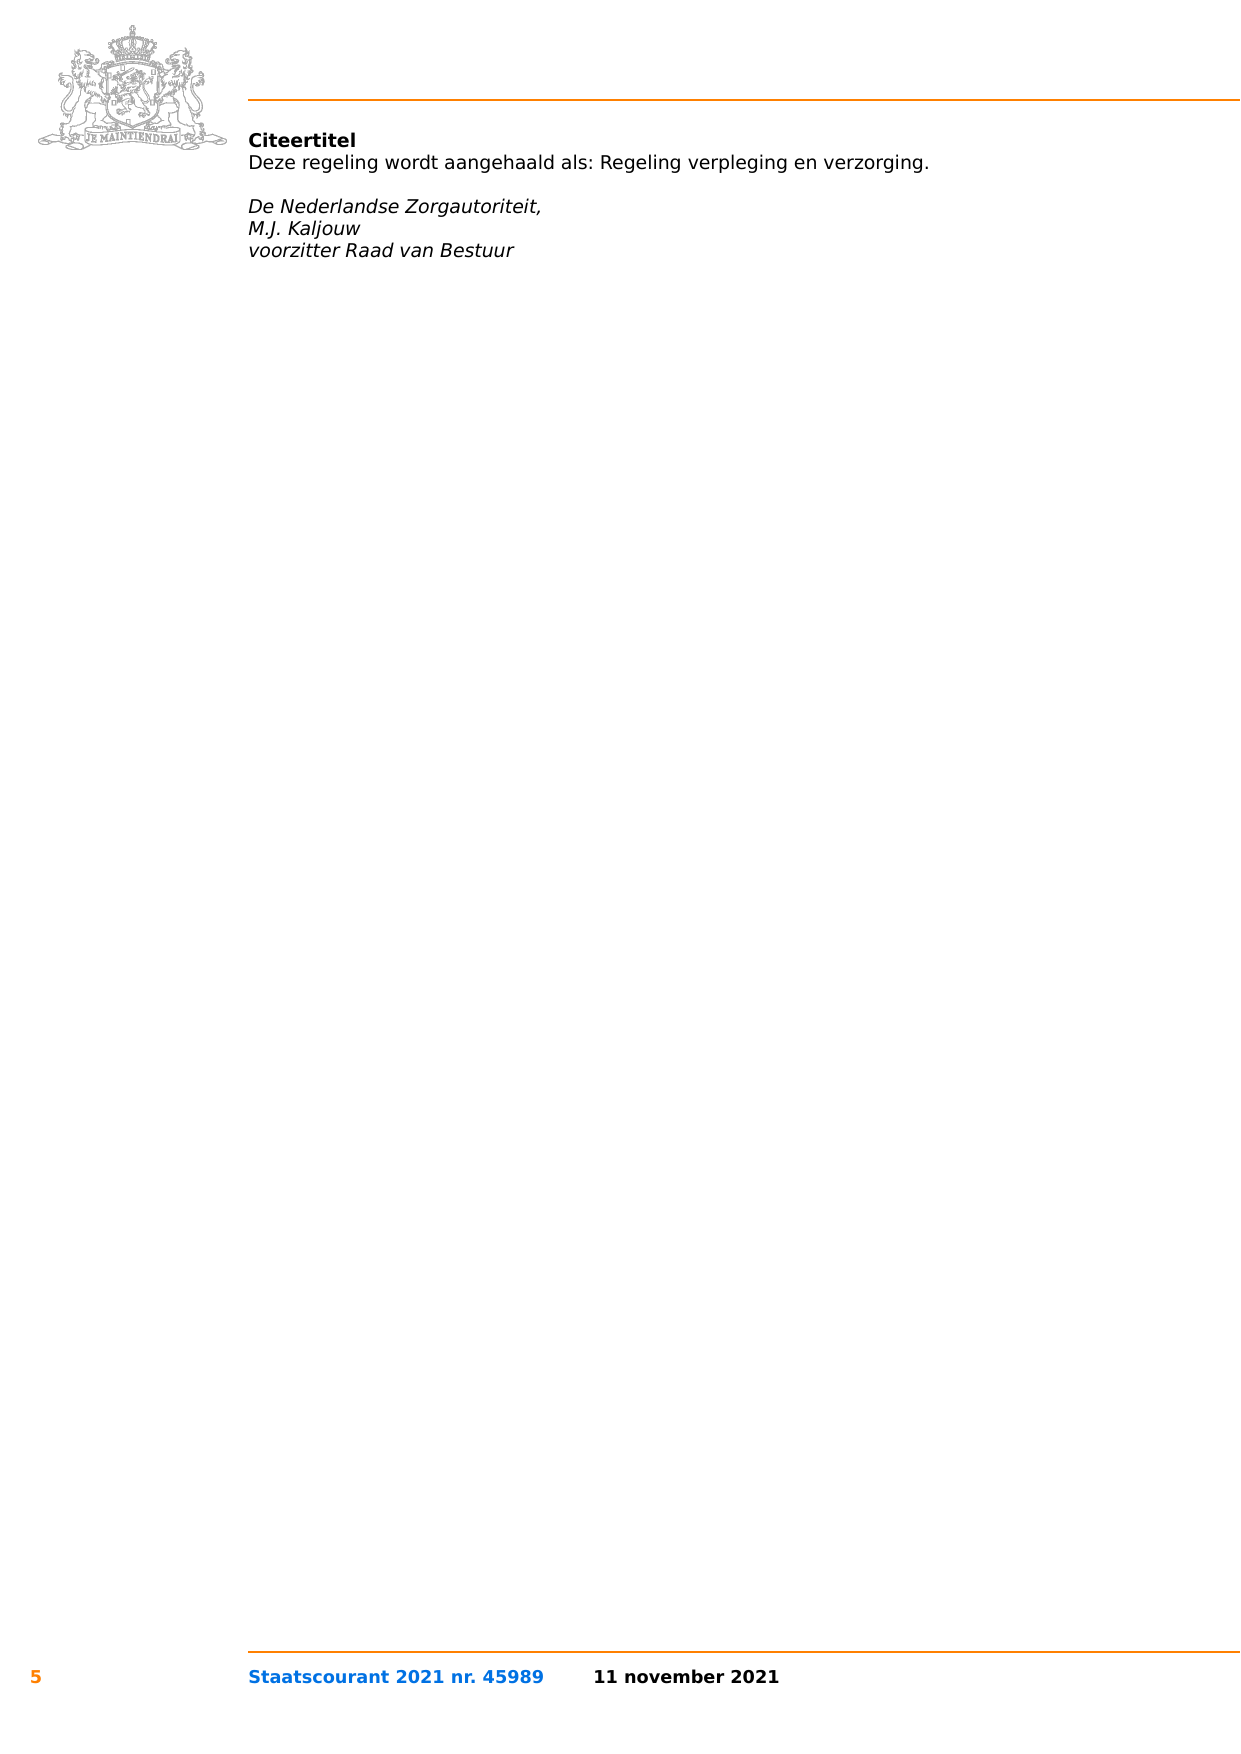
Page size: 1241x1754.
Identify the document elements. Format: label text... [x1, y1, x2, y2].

text Deze regeling wordt aangehaald als: Regeling verpleging en verzorging. [248, 152, 1163, 174]
text De Nederlandse Zorgautoriteit, M.J. Kaljouw voorzitter Raad van Bestuur [248, 196, 1163, 262]
picture [38, 25, 227, 150]
subtitle Citeertitel [248, 130, 1163, 152]
